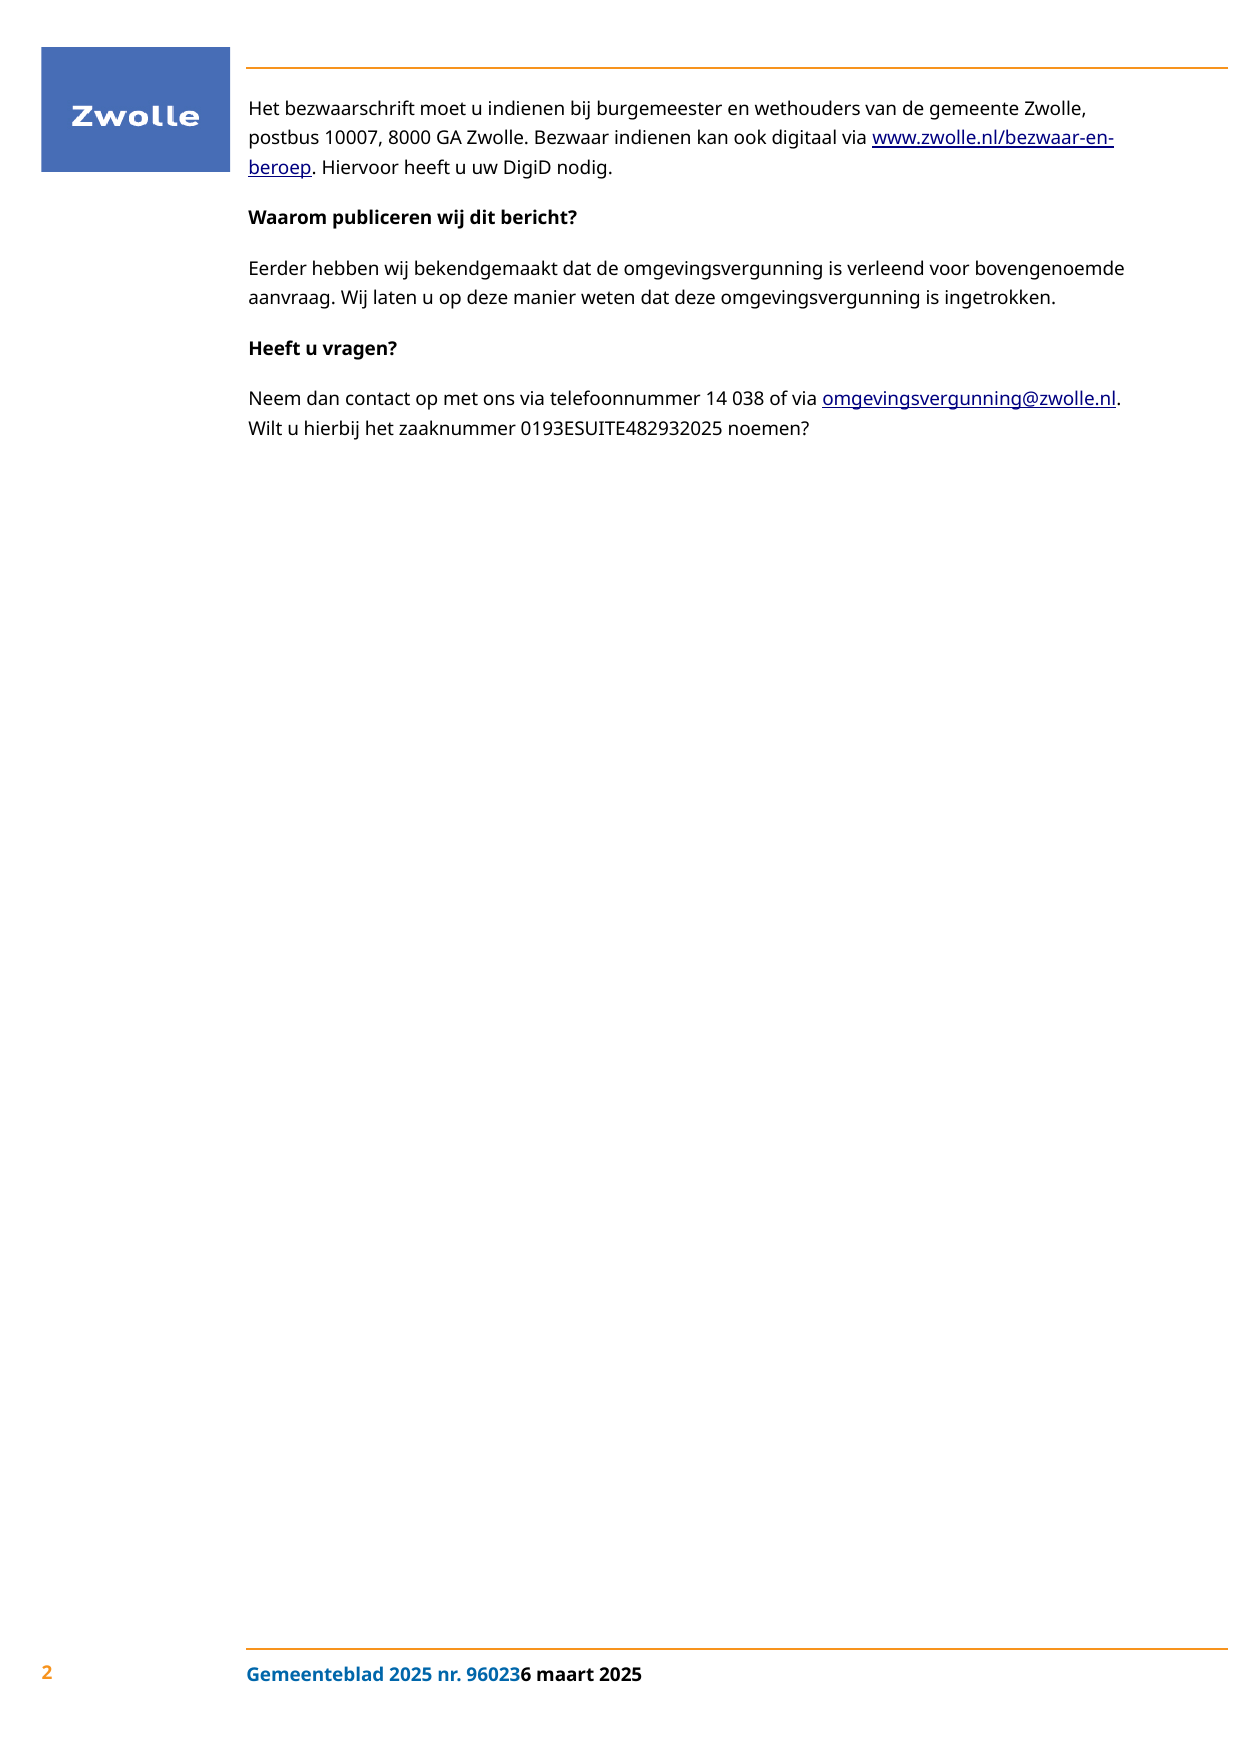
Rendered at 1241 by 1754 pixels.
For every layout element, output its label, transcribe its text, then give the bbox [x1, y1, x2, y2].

text Heeft u vragen? [248, 335, 1152, 361]
picture [41, 47, 231, 172]
text Neem dan contact op met ons via telefoonnummer 14 038 of via omgevingsvergunning@zwolle.nl. Wilt u hierbij het zaaknummer 0193ESUITE482932025 noemen? [248, 385, 1152, 441]
text Eerder hebben wij bekendgemaakt dat de omgevingsvergunning is verleend voor bovengenoemde aanvraag. Wij laten u op deze manier weten dat deze omgevingsvergunning is ingetrokken. [248, 255, 1152, 310]
text Het bezwaarschrift moet u indienen bij burgemeester en wethouders van de gemeente Zwolle, postbus 10007, 8000 GA Zwolle. Bezwaar indienen kan ook digitaal via www.zwolle.nl/bezwaar-en-beroep. Hiervoor heeft u uw DigiD nodig. [248, 95, 1152, 180]
text Waarom publiceren wij dit bericht? [248, 204, 1152, 230]
